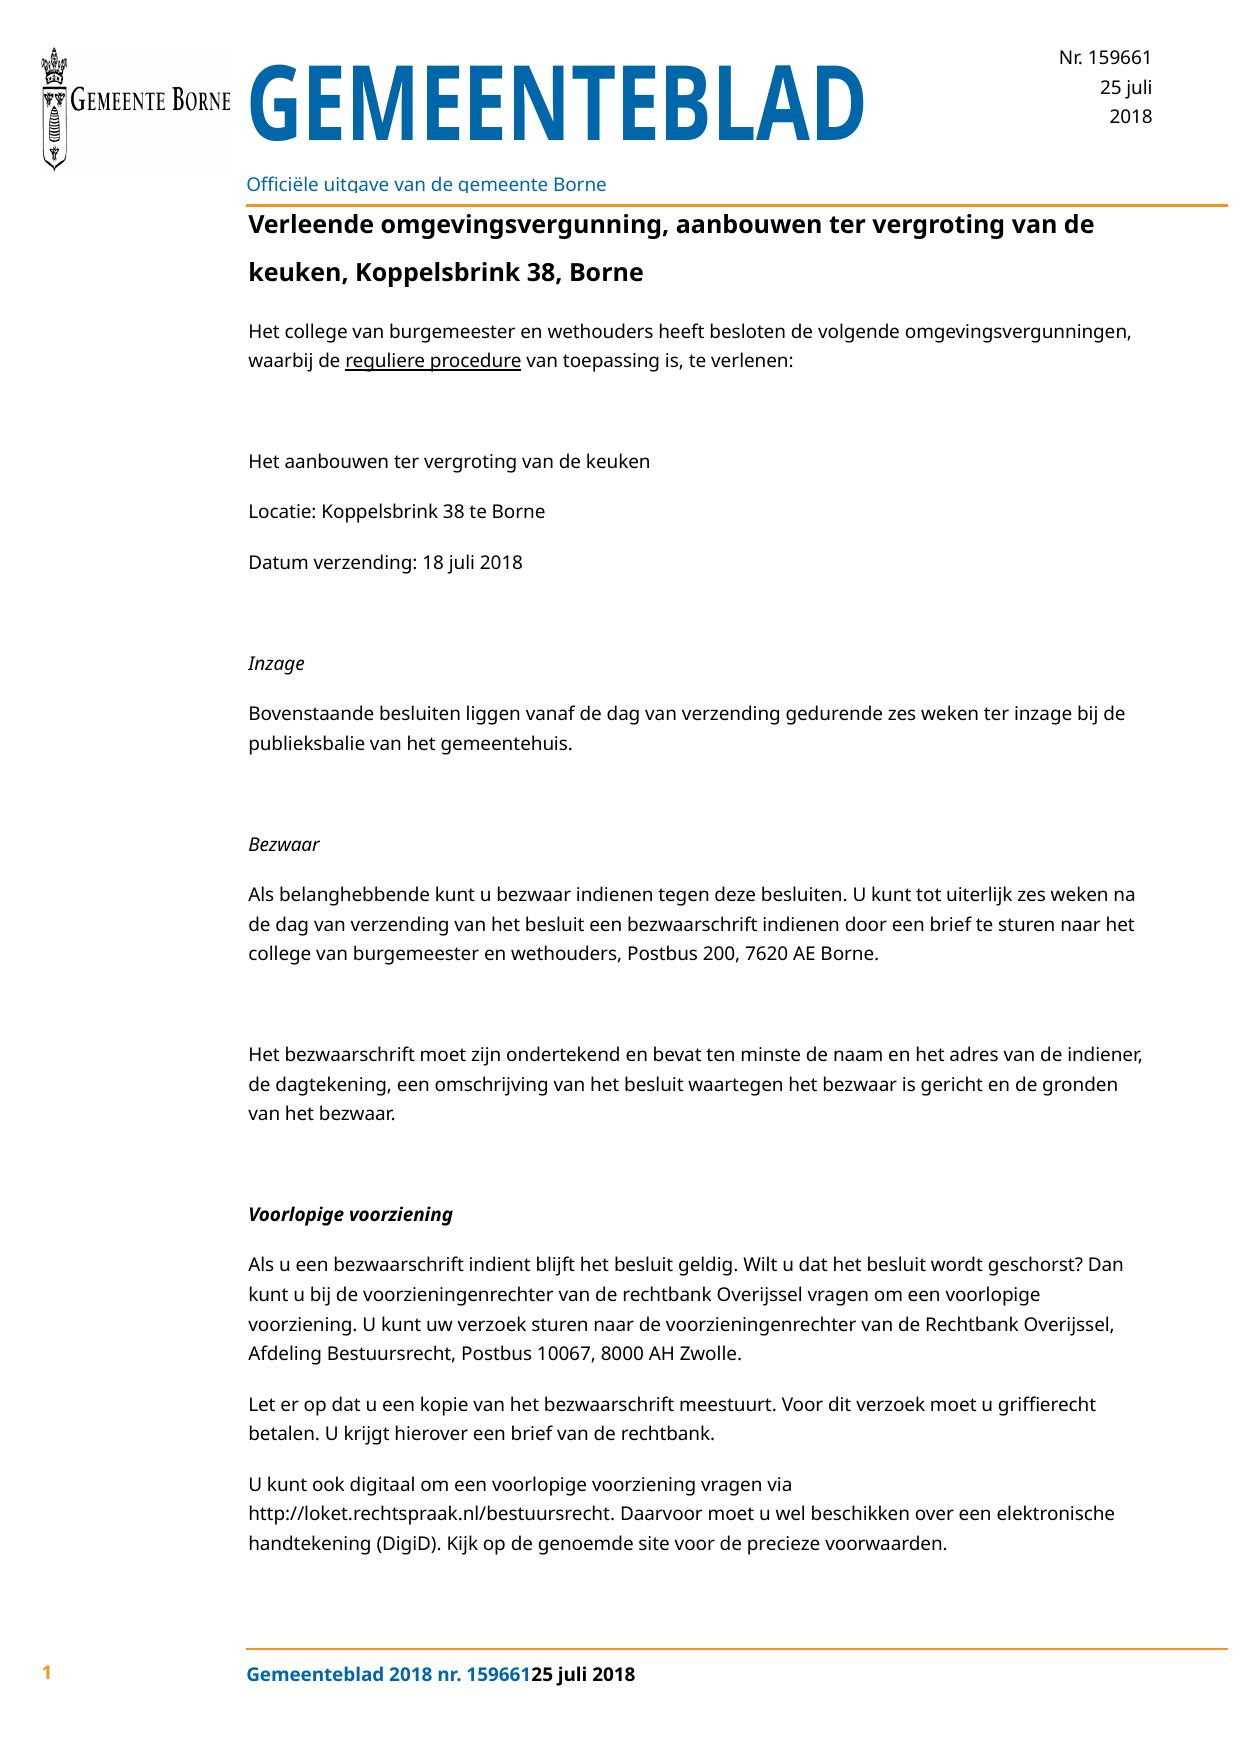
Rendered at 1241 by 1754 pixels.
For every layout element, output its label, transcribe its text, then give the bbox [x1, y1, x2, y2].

text Het aanbouwen ter vergroting van de keuken [248, 448, 1152, 474]
text Let er op dat u een kopie van het bezwaarschrift meestuurt. Voor dit verzoek moet u griffierecht betalen. U krijgt hierover een brief van de rechtbank. [248, 1391, 1152, 1446]
text Datum verzending: 18 juli 2018 [248, 549, 1152, 575]
text Verleende omgevingsvergunning, aanbouwen ter vergroting van de keuken, Koppelsbrink 38, Borne [248, 207, 1152, 288]
text U kunt ook digitaal om een voorlopige voorziening vragen via http://loket.rechtspraak.nl/bestuursrecht. Daarvoor moet u wel beschikken over een elektronische handtekening (DigiD). Kijk op de genoemde site voor de precieze voorwaarden. [248, 1471, 1152, 1556]
text Locatie: Koppelsbrink 38 te Borne [248, 499, 1152, 524]
text Bovenstaande besluiten liggen vanaf de dag van verzending gedurende zes weken ter inzage bij de publieksbalie van het gemeentehuis. [248, 700, 1152, 756]
picture [41, 47, 231, 172]
text Als belanghebbende kunt u bezwaar indienen tegen deze besluiten. U kunt tot uiterlijk zes weken na de dag van verzending van het besluit een bezwaarschrift indienen door een brief te sturen naar het college van burgemeester en wethouders, Postbus 200, 7620 AE Borne. [248, 881, 1152, 966]
text Als u een bezwaarschrift indient blijft het besluit geldig. Wilt u dat het besluit wordt geschorst? Dan kunt u bij de voorzieningenrechter van de rechtbank Overijssel vragen om een voorlopige voorziening. U kunt uw verzoek sturen naar de voorzieningenrechter van de Rechtbank Overijssel, Afdeling Bestuursrecht, Postbus 10067, 8000 AH Zwolle. [248, 1252, 1152, 1366]
text Voorlopige voorziening [248, 1201, 1152, 1227]
text Het college van burgemeester en wethouders heeft besloten de volgende omgevingsvergunningen, waarbij de reguliere procedure van toepassing is, te verlenen: [248, 318, 1152, 373]
text Bezwaar [248, 831, 1152, 857]
text Inzage [248, 650, 1152, 676]
text Het bezwaarschrift moet zijn ondertekend en bevat ten minste de naam en het adres van de indiener, de dagtekening, een omschrijving van het besluit waartegen het bezwaar is gericht en de gronden van het bezwaar. [248, 1041, 1152, 1126]
